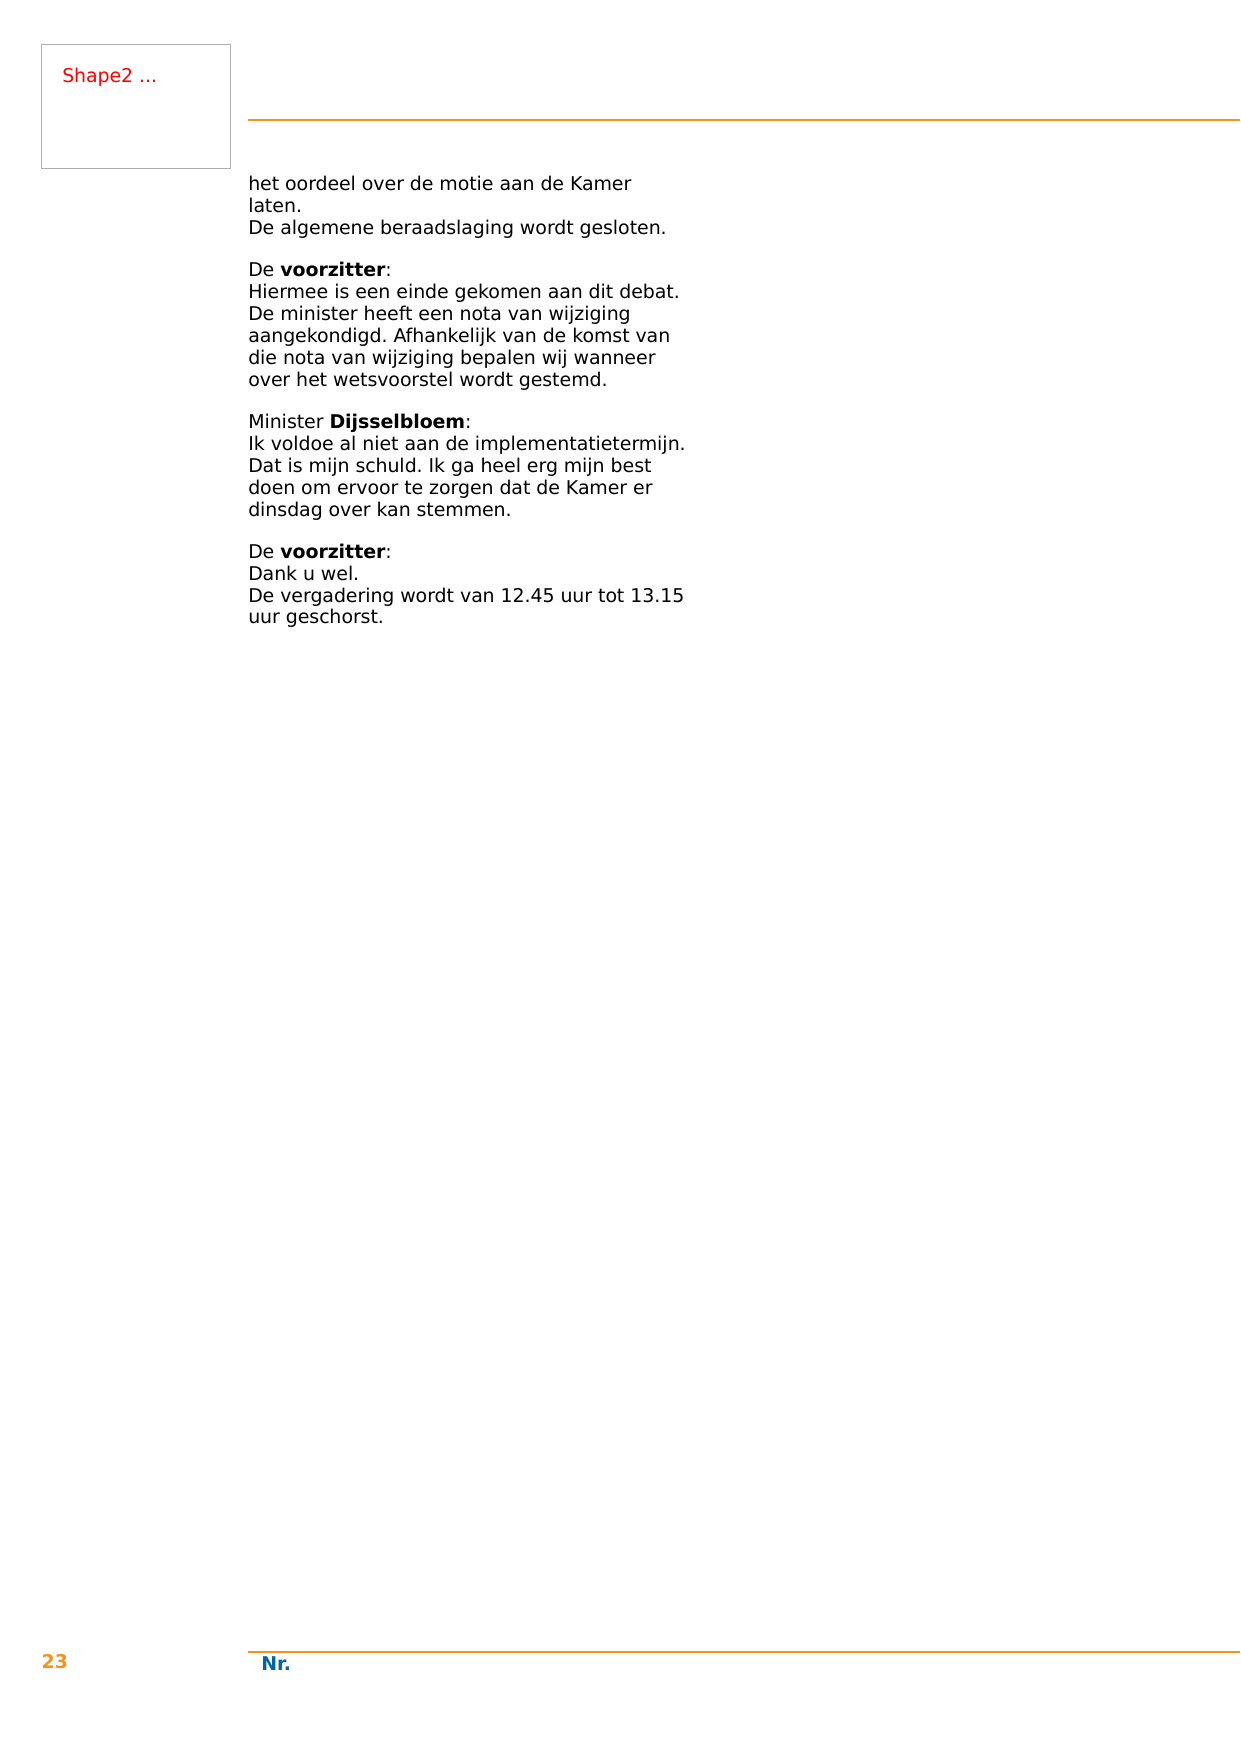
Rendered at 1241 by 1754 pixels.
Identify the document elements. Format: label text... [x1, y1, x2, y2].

text Hiermee is een einde gekomen aan dit debat. De minister heeft een nota van wijziging aangekondigd. Afhankelijk van de komst van die nota van wijziging bepalen wij wanneer over het wetsvoorstel wordt gestemd. [248, 281, 691, 391]
text De voorzitter: [248, 259, 691, 281]
text Minister Dijsselbloem: [248, 411, 691, 433]
text De algemene beraadslaging wordt gesloten. [248, 217, 691, 239]
text De vergadering wordt van 12.45 uur tot 13.15 uur geschorst. [248, 584, 691, 628]
text het oordeel over de motie aan de Kamer laten. [248, 173, 691, 217]
text De voorzitter: [248, 541, 691, 562]
text Ik voldoe al niet aan de implementatietermijn. Dat is mijn schuld. Ik ga heel erg mijn best doen om ervoor te zorgen dat de Kamer er dinsdag over kan stemmen. [248, 433, 691, 521]
text Dank u wel. [248, 562, 691, 584]
